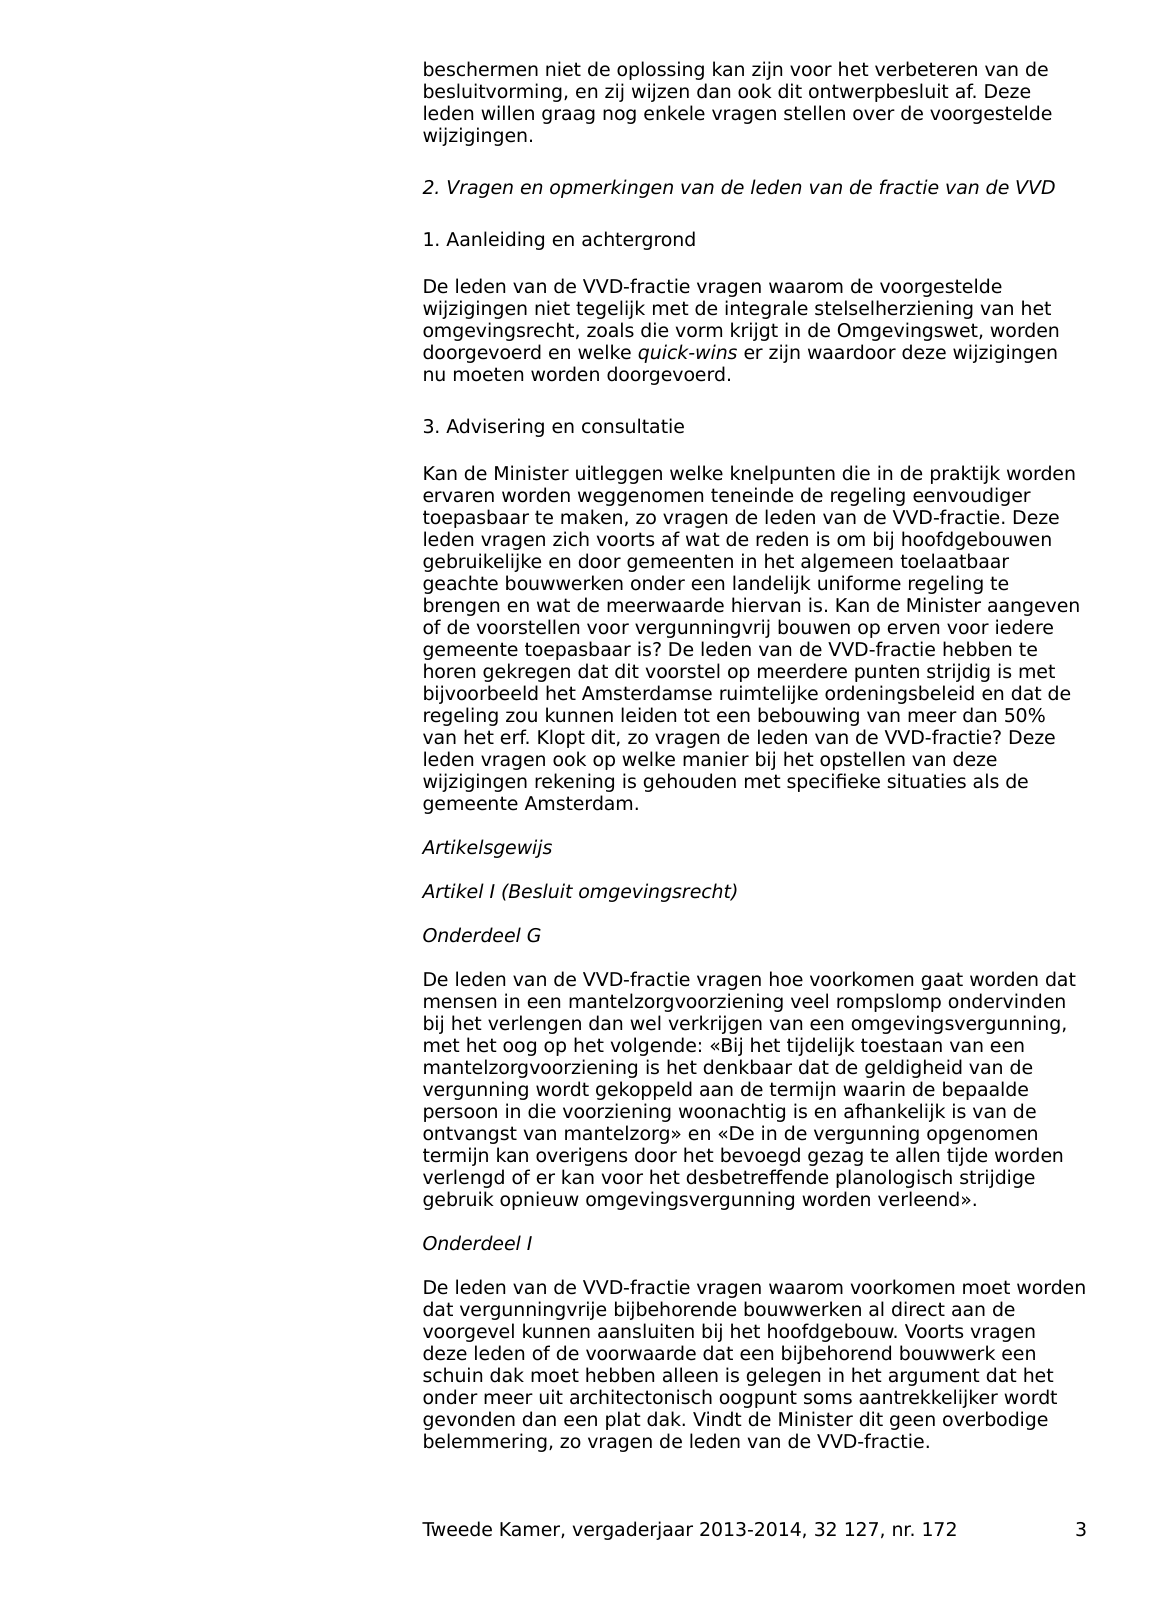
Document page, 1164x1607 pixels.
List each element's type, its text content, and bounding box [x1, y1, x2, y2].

subtitle 2. Vragen en opmerkingen van de leden van de fractie van de VVD [422, 177, 1087, 199]
text De leden van de VVD-fractie vragen waarom voorkomen moet worden dat vergunningvrije bijbehorende bouwwerken al direct aan de voorgevel kunnen aansluiten bij het hoofdgebouw. Voorts vragen deze leden of de voorwaarde dat een bijbehorend bouwwerk een schuin dak moet hebben alleen is gelegen in het argument dat het onder meer uit architectonisch oogpunt soms aantrekkelijker wordt gevonden dan een plat dak. Vindt de Minister dit geen overbodige belemmering, zo vragen de leden van de VVD-fractie. [422, 1277, 1087, 1453]
subtitle 1. Aanleiding en achtergrond [422, 229, 1087, 251]
text beschermen niet de oplossing kan zijn voor het verbeteren van de besluitvorming, en zij wijzen dan ook dit ontwerpbesluit af. Deze leden willen graag nog enkele vragen stellen over de voorgestelde wijzigingen. [422, 59, 1087, 147]
subtitle Artikelsgewijs [422, 837, 1087, 859]
subtitle Artikel I (Besluit omgevingsrecht) [422, 881, 1087, 903]
subtitle Onderdeel I [422, 1233, 1087, 1255]
text De leden van de VVD-fractie vragen waarom de voorgestelde wijzigingen niet tegelijk met de integrale stelselherziening van het omgevingsrecht, zoals die vorm krijgt in de Omgevingswet, worden doorgevoerd en welke quick-wins er zijn waardoor deze wijzigingen nu moeten worden doorgevoerd. [422, 276, 1087, 386]
text Kan de Minister uitleggen welke knelpunten die in de praktijk worden ervaren worden weggenomen teneinde de regeling eenvoudiger toepasbaar te maken, zo vragen de leden van de VVD-fractie. Deze leden vragen zich voorts af wat de reden is om bij hoofdgebouwen gebruikelijke en door gemeenten in het algemeen toelaatbaar geachte bouwwerken onder een landelijk uniforme regeling te brengen en wat de meerwaarde hiervan is. Kan de Minister aangeven of de voorstellen voor vergunningvrij bouwen op erven voor iedere gemeente toepasbaar is? De leden van de VVD-fractie hebben te horen gekregen dat dit voorstel op meerdere punten strijdig is met bijvoorbeeld het Amsterdamse ruimtelijke ordeningsbeleid en dat de regeling zou kunnen leiden tot een bebouwing van meer dan 50% van het erf. Klopt dit, zo vragen de leden van de VVD-fractie? Deze leden vragen ook op welke manier bij het opstellen van deze wijzigingen rekening is gehouden met specifieke situaties als de gemeente Amsterdam. [422, 463, 1087, 814]
text De leden van de VVD-fractie vragen hoe voorkomen gaat worden dat mensen in een mantelzorgvoorziening veel rompslomp ondervinden bij het verlengen dan wel verkrijgen van een omgevingsvergunning, met het oog op het volgende: «Bij het tijdelijk toestaan van een mantelzorgvoorziening is het denkbaar dat de geldigheid van de vergunning wordt gekoppeld aan de termijn waarin de bepaalde persoon in die voorziening woonachtig is en afhankelijk is van de ontvangst van mantelzorg» en «De in de vergunning opgenomen termijn kan overigens door het bevoegd gezag te allen tijde worden verlengd of er kan voor het desbetreffende planologisch strijdige gebruik opnieuw omgevingsvergunning worden verleend». [422, 969, 1087, 1211]
subtitle 3. Advisering en consultatie [422, 416, 1087, 438]
subtitle Onderdeel G [422, 925, 1087, 947]
